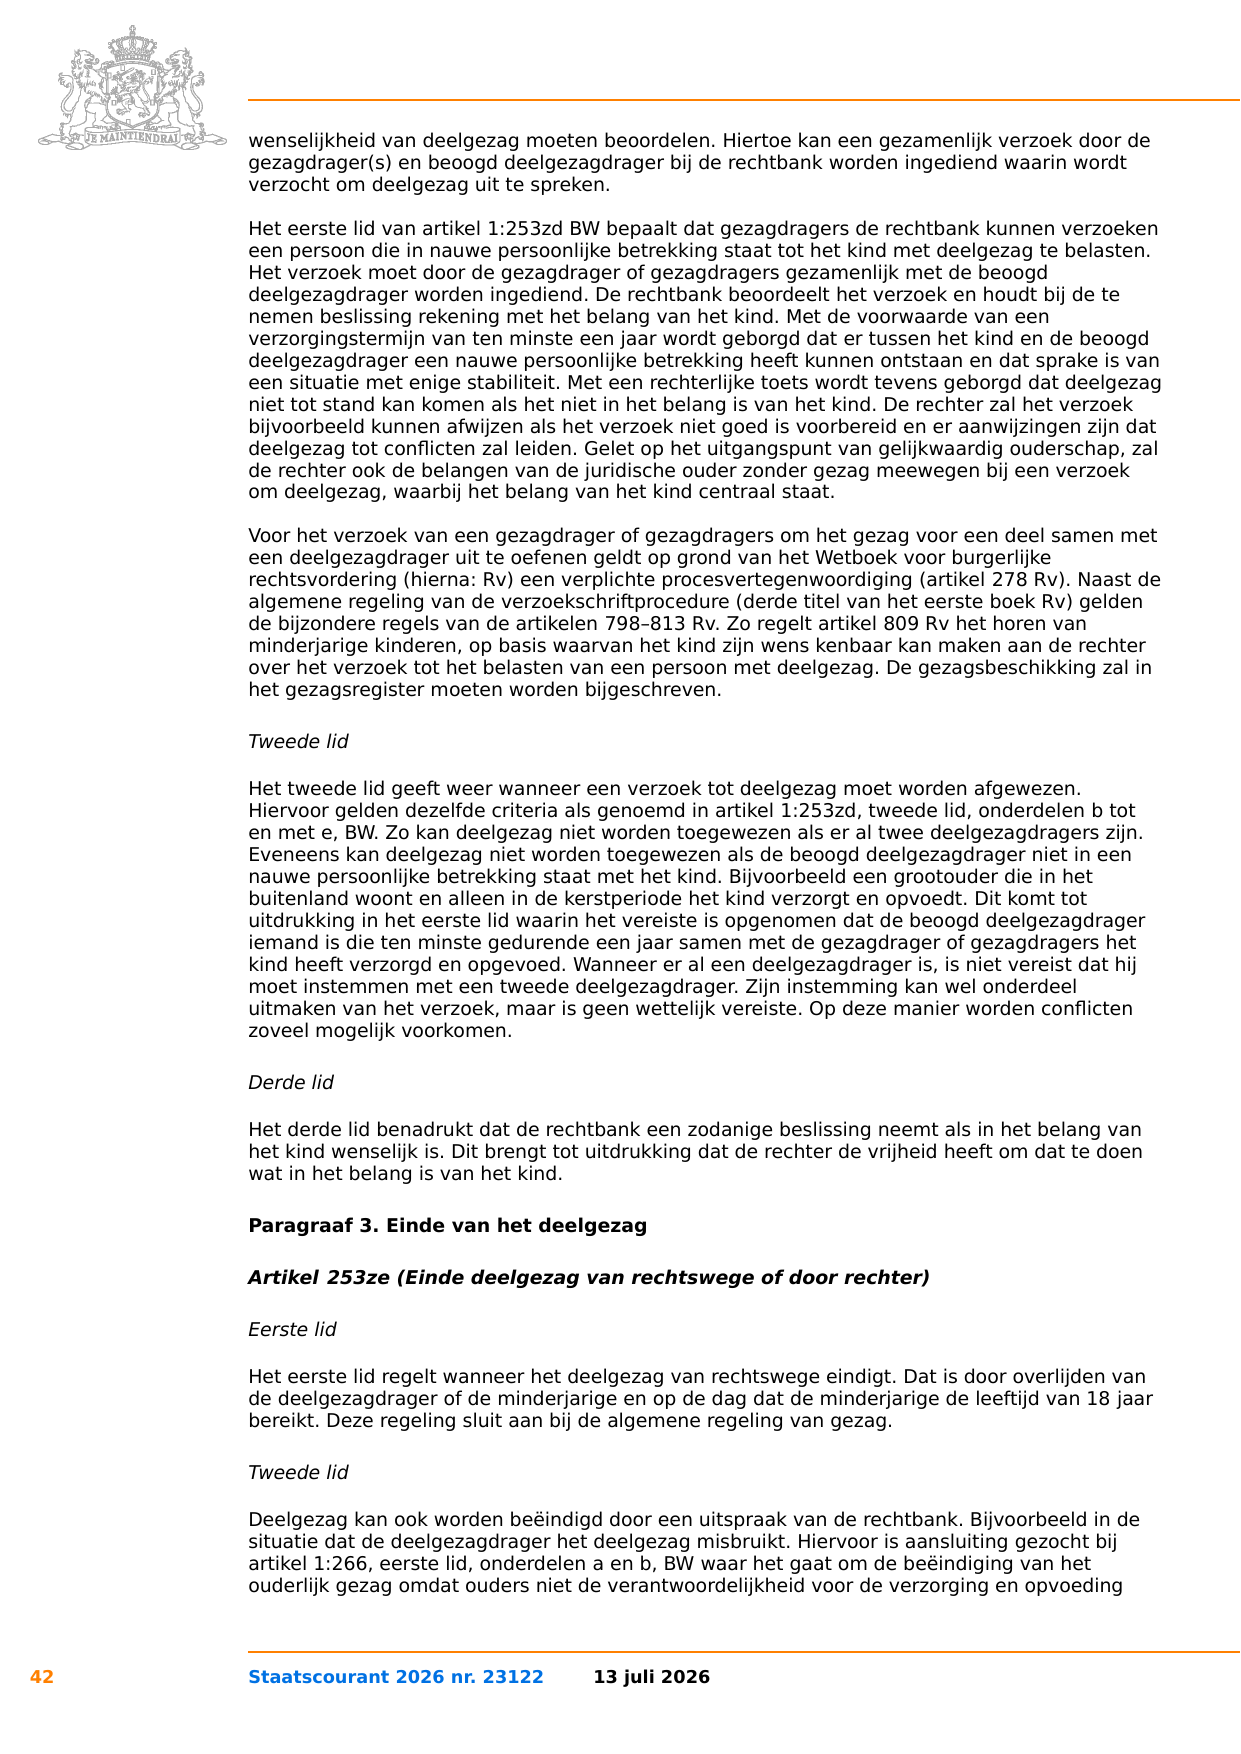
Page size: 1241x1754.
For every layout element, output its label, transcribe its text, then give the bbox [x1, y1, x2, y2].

text Deelgezag kan ook worden beëindigd door een uitspraak van de rechtbank. Bijvoorbeeld in de situatie dat de deelgezagdrager het deelgezag misbruikt. Hiervoor is aansluiting gezocht bij artikel 1:266, eerste lid, onderdelen a en b, BW waar het gaat om de beëindiging van het ouderlijk gezag omdat ouders niet de verantwoordelijkheid voor de verzorging en opvoeding [248, 1509, 1163, 1597]
text Het eerste lid regelt wanneer het deelgezag van rechtswege eindigt. Dat is door overlijden van de deelgezagdrager of de minderjarige en op de dag dat de minderjarige de leeftijd van 18 jaar bereikt. Deze regeling sluit aan bij de algemene regeling van gezag. [248, 1366, 1163, 1432]
subtitle Tweede lid [248, 1462, 1163, 1484]
subtitle Paragraaf 3. Einde van het deelgezag [248, 1215, 1163, 1237]
picture [38, 25, 227, 150]
subtitle Tweede lid [248, 731, 1163, 753]
subtitle Artikel 253ze (Einde deelgezag van rechtswege of door rechter) [248, 1267, 1163, 1289]
text Het eerste lid van artikel 1:253zd BW bepaalt dat gezagdragers de rechtbank kunnen verzoeken een persoon die in nauwe persoonlijke betrekking staat tot het kind met deelgezag te belasten. Het verzoek moet door de gezagdrager of gezagdragers gezamenlijk met de beoogd deelgezagdrager worden ingediend. De rechtbank beoordeelt het verzoek en houdt bij de te nemen beslissing rekening met het belang van het kind. Met de voorwaarde van een verzorgingstermijn van ten minste een jaar wordt geborgd dat er tussen het kind en de beoogd deelgezagdrager een nauwe persoonlijke betrekking heeft kunnen ontstaan en dat sprake is van een situatie met enige stabiliteit. Met een rechterlijke toets wordt tevens geborgd dat deelgezag niet tot stand kan komen als het niet in het belang is van het kind. De rechter zal het verzoek bijvoorbeeld kunnen afwijzen als het verzoek niet goed is voorbereid en er aanwijzingen zijn dat deelgezag tot conflicten zal leiden. Gelet op het uitgangspunt van gelijkwaardig ouderschap, zal de rechter ook de belangen van de juridische ouder zonder gezag meewegen bij een verzoek om deelgezag, waarbij het belang van het kind centraal staat. [248, 218, 1163, 503]
text wenselijkheid van deelgezag moeten beoordelen. Hiertoe kan een gezamenlijk verzoek door de gezagdrager(s) en beoogd deelgezagdrager bij de rechtbank worden ingediend waarin wordt verzocht om deelgezag uit te spreken. [248, 130, 1163, 196]
subtitle Eerste lid [248, 1319, 1163, 1341]
subtitle Derde lid [248, 1072, 1163, 1094]
text Het tweede lid geeft weer wanneer een verzoek tot deelgezag moet worden afgewezen. Hiervoor gelden dezelfde criteria als genoemd in artikel 1:253zd, tweede lid, onderdelen b tot en met e, BW. Zo kan deelgezag niet worden toegewezen als er al twee deelgezagdragers zijn. Eveneens kan deelgezag niet worden toegewezen als de beoogd deelgezagdrager niet in een nauwe persoonlijke betrekking staat met het kind. Bijvoorbeeld een grootouder die in het buitenland woont en alleen in de kerstperiode het kind verzorgt en opvoedt. Dit komt tot uitdrukking in het eerste lid waarin het vereiste is opgenomen dat de beoogd deelgezagdrager iemand is die ten minste gedurende een jaar samen met de gezagdrager of gezagdragers het kind heeft verzorgd en opgevoed. Wanneer er al een deelgezagdrager is, is niet vereist dat hij moet instemmen met een tweede deelgezagdrager. Zijn instemming kan wel onderdeel uitmaken van het verzoek, maar is geen wettelijk vereiste. Op deze manier worden conflicten zoveel mogelijk voorkomen. [248, 778, 1163, 1042]
text Het derde lid benadrukt dat de rechtbank een zodanige beslissing neemt als in het belang van het kind wenselijk is. Dit brengt tot uitdrukking dat de rechter de vrijheid heeft om dat te doen wat in het belang is van het kind. [248, 1119, 1163, 1185]
text Voor het verzoek van een gezagdrager of gezagdragers om het gezag voor een deel samen met een deelgezagdrager uit te oefenen geldt op grond van het Wetboek voor burgerlijke rechtsvordering (hierna: Rv) een verplichte procesvertegenwoordiging (artikel 278 Rv). Naast de algemene regeling van de verzoekschriftprocedure (derde titel van het eerste boek Rv) gelden de bijzondere regels van de artikelen 798–813 Rv. Zo regelt artikel 809 Rv het horen van minderjarige kinderen, op basis waarvan het kind zijn wens kenbaar kan maken aan de rechter over het verzoek tot het belasten van een persoon met deelgezag. De gezagsbeschikking zal in het gezagsregister moeten worden bijgeschreven. [248, 525, 1163, 701]
